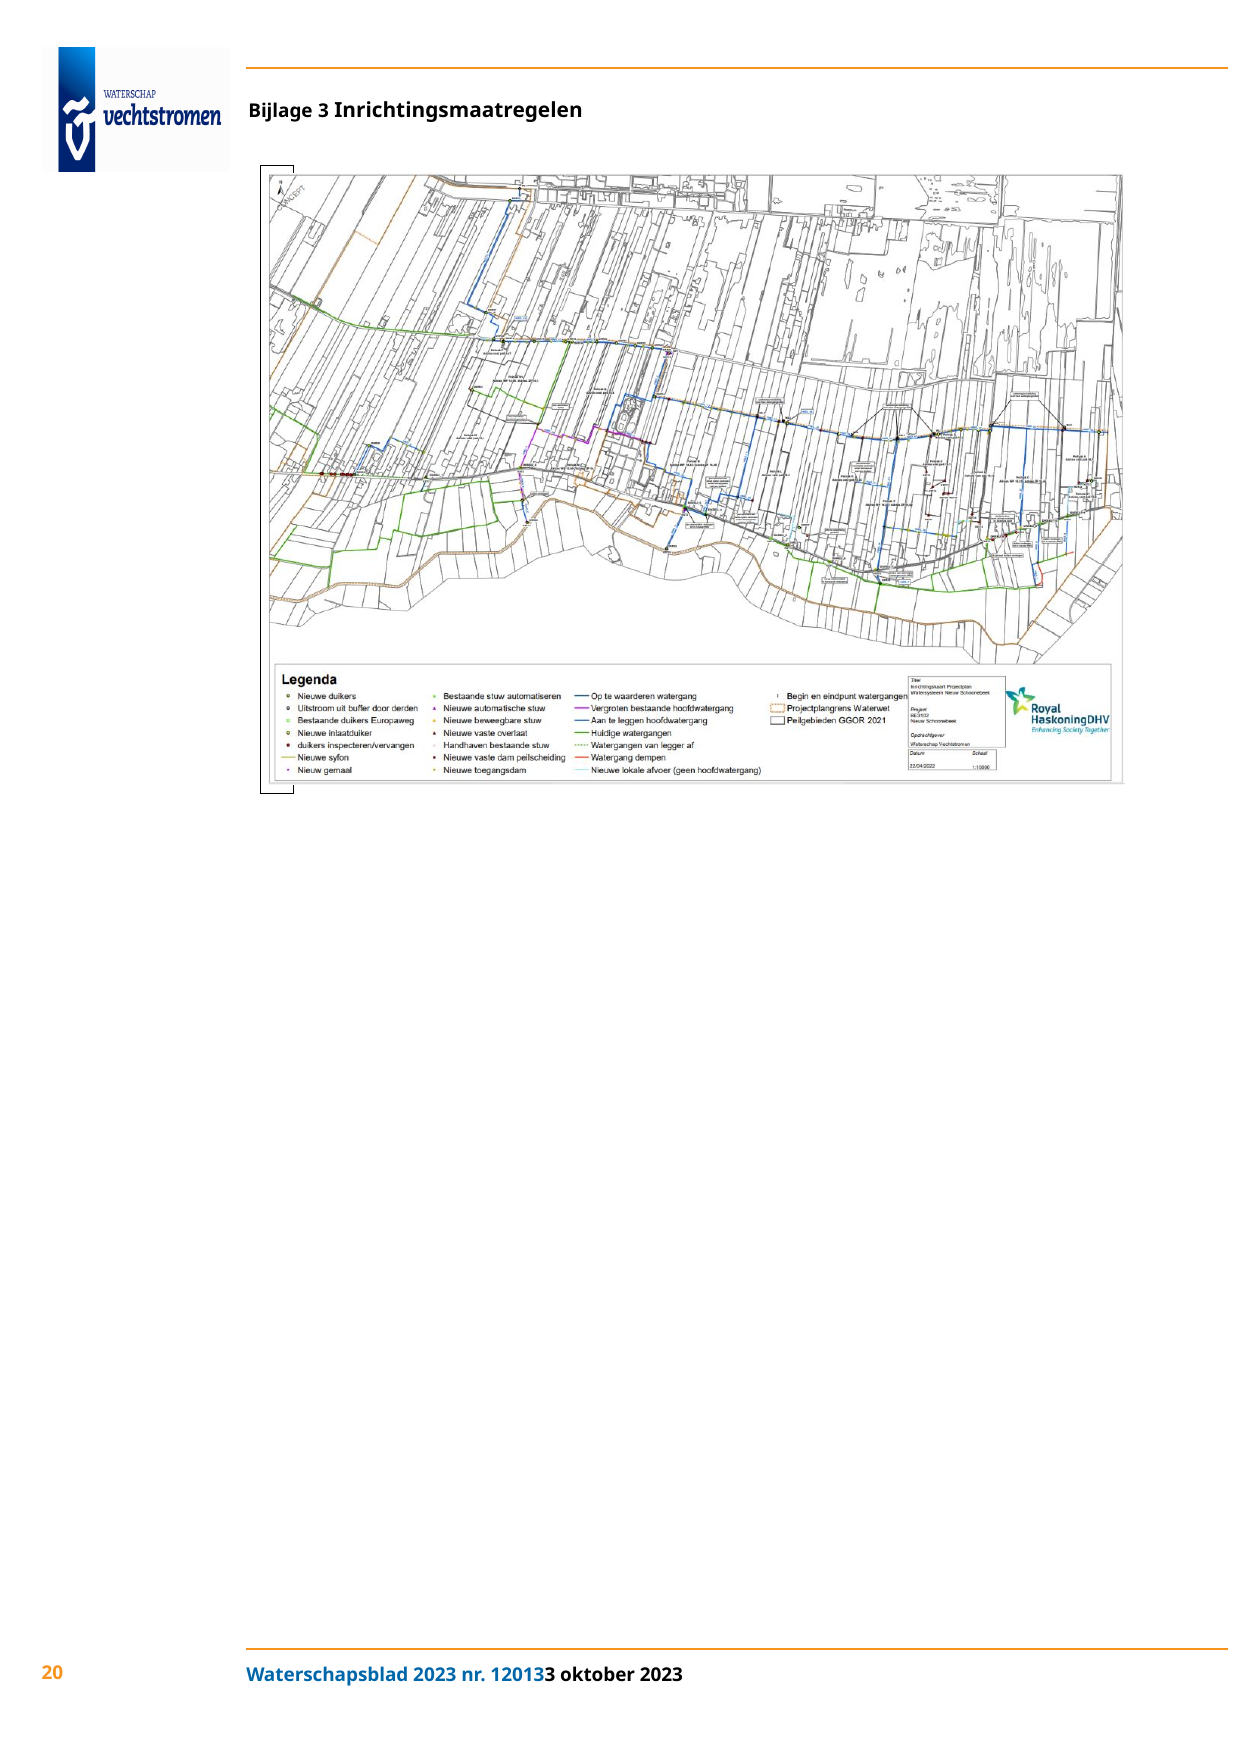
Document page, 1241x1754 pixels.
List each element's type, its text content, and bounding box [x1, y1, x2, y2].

picture [41, 47, 231, 172]
text Bijlage 3 Inrichtingsmaatregelen [248, 95, 1152, 123]
picture [268, 173, 1125, 785]
